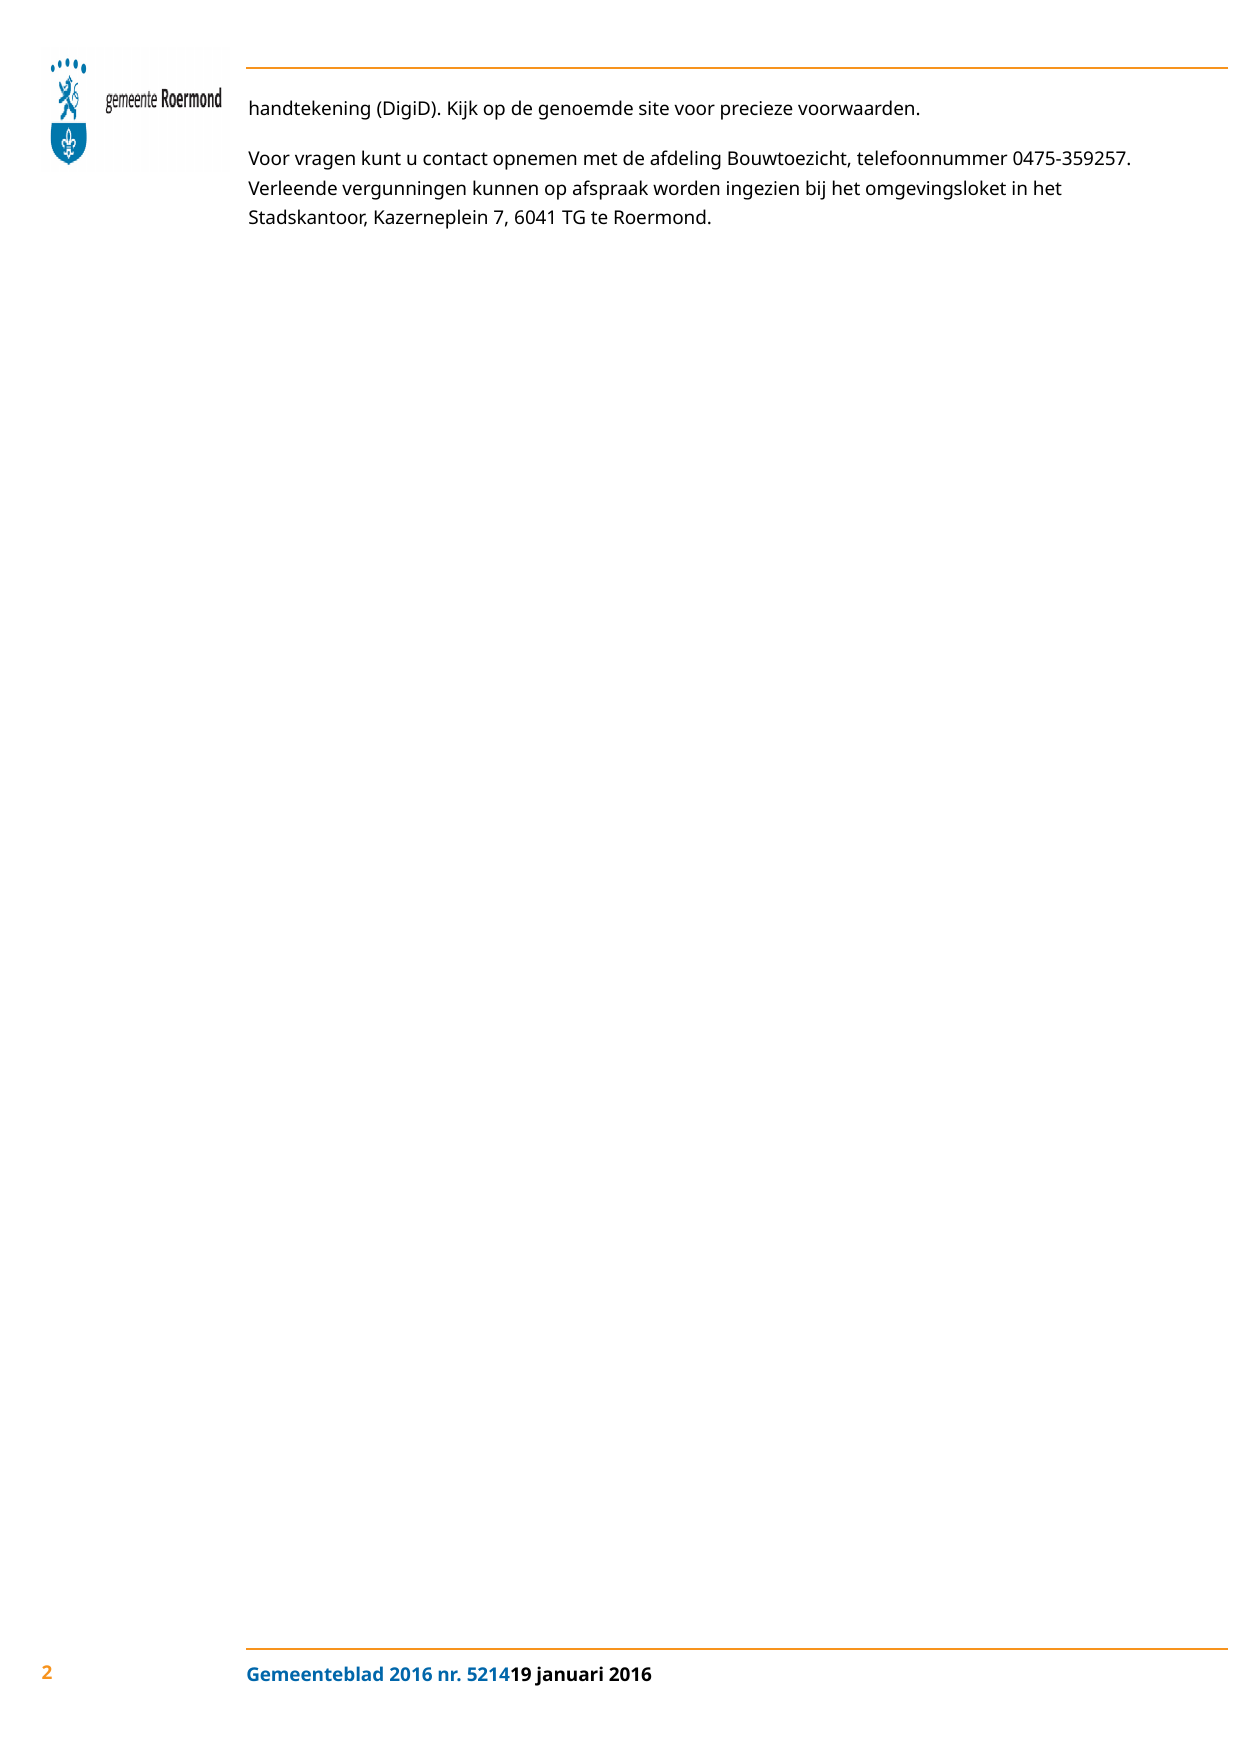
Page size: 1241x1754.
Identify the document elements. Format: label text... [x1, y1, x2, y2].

text Voor vragen kunt u contact opnemen met de afdeling Bouwtoezicht, telefoonnummer 0475-359257. Verleende vergunningen kunnen op afspraak worden ingezien bij het omgevingsloket in het Stadskantoor, Kazerneplein 7, 6041 TG te Roermond. [248, 145, 1152, 230]
text handtekening (DigiD). Kijk op de genoemde site voor precieze voorwaarden. [248, 95, 1152, 121]
picture [41, 47, 231, 172]
